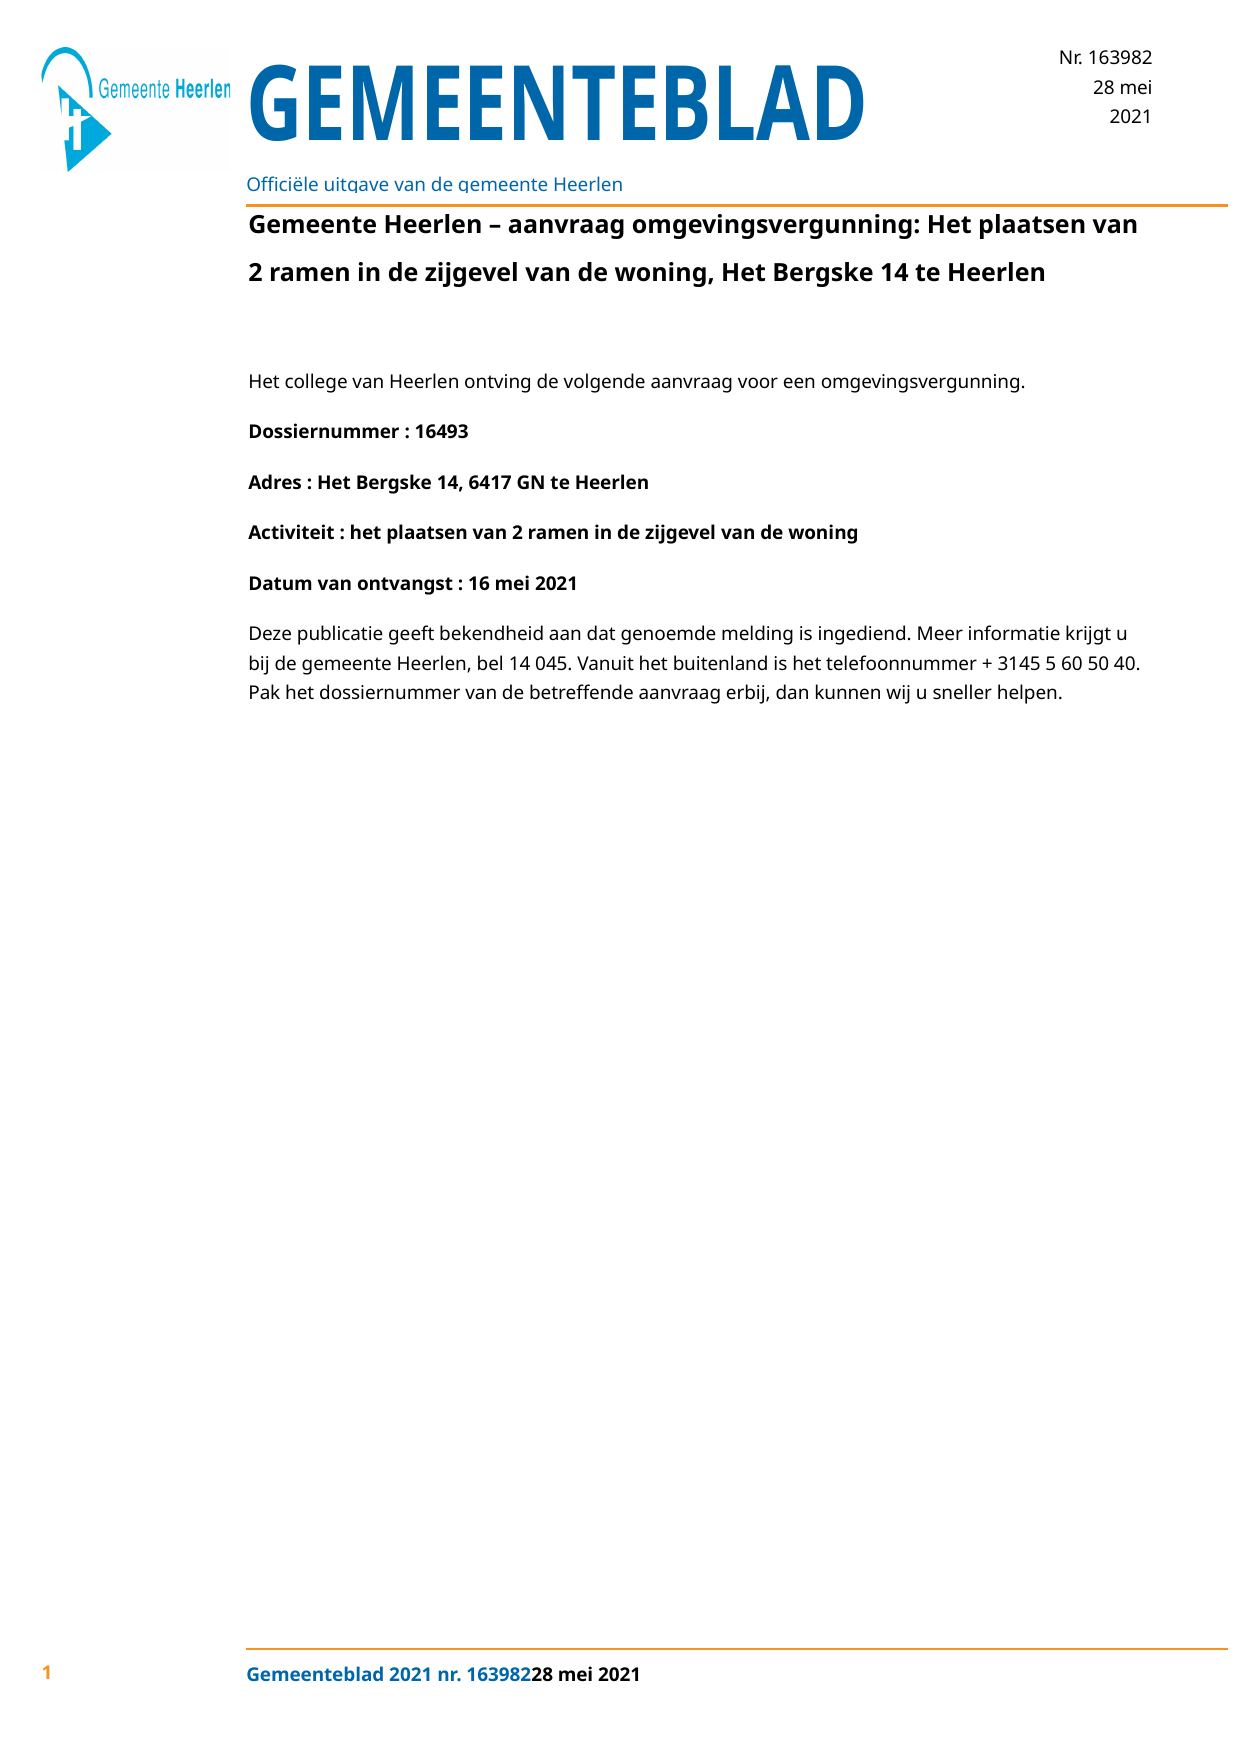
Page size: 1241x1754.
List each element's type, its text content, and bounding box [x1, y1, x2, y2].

picture [41, 47, 231, 172]
text Adres : Het Bergske 14, 6417 GN te Heerlen [248, 469, 1152, 495]
text Het college van Heerlen ontving de volgende aanvraag voor een omgevingsvergunning. [248, 368, 1152, 394]
text Gemeente Heerlen – aanvraag omgevingsvergunning: Het plaatsen van 2 ramen in de zijgevel van de woning, Het Bergske 14 te Heerlen [248, 207, 1152, 288]
text Activiteit : het plaatsen van 2 ramen in de zijgevel van de woning [248, 519, 1152, 545]
text Datum van ontvangst : 16 mei 2021 [248, 570, 1152, 596]
text Deze publicatie geeft bekendheid aan dat genoemde melding is ingediend. Meer informatie krijgt u bij de gemeente Heerlen, bel 14 045. Vanuit het buitenland is het telefoonnummer + 3145 5 60 50 40. Pak het dossiernummer van de betreffende aanvraag erbij, dan kunnen wij u sneller helpen. [248, 620, 1152, 705]
text Dossiernummer : 16493 [248, 419, 1152, 444]
picture [41, 47, 59, 70]
